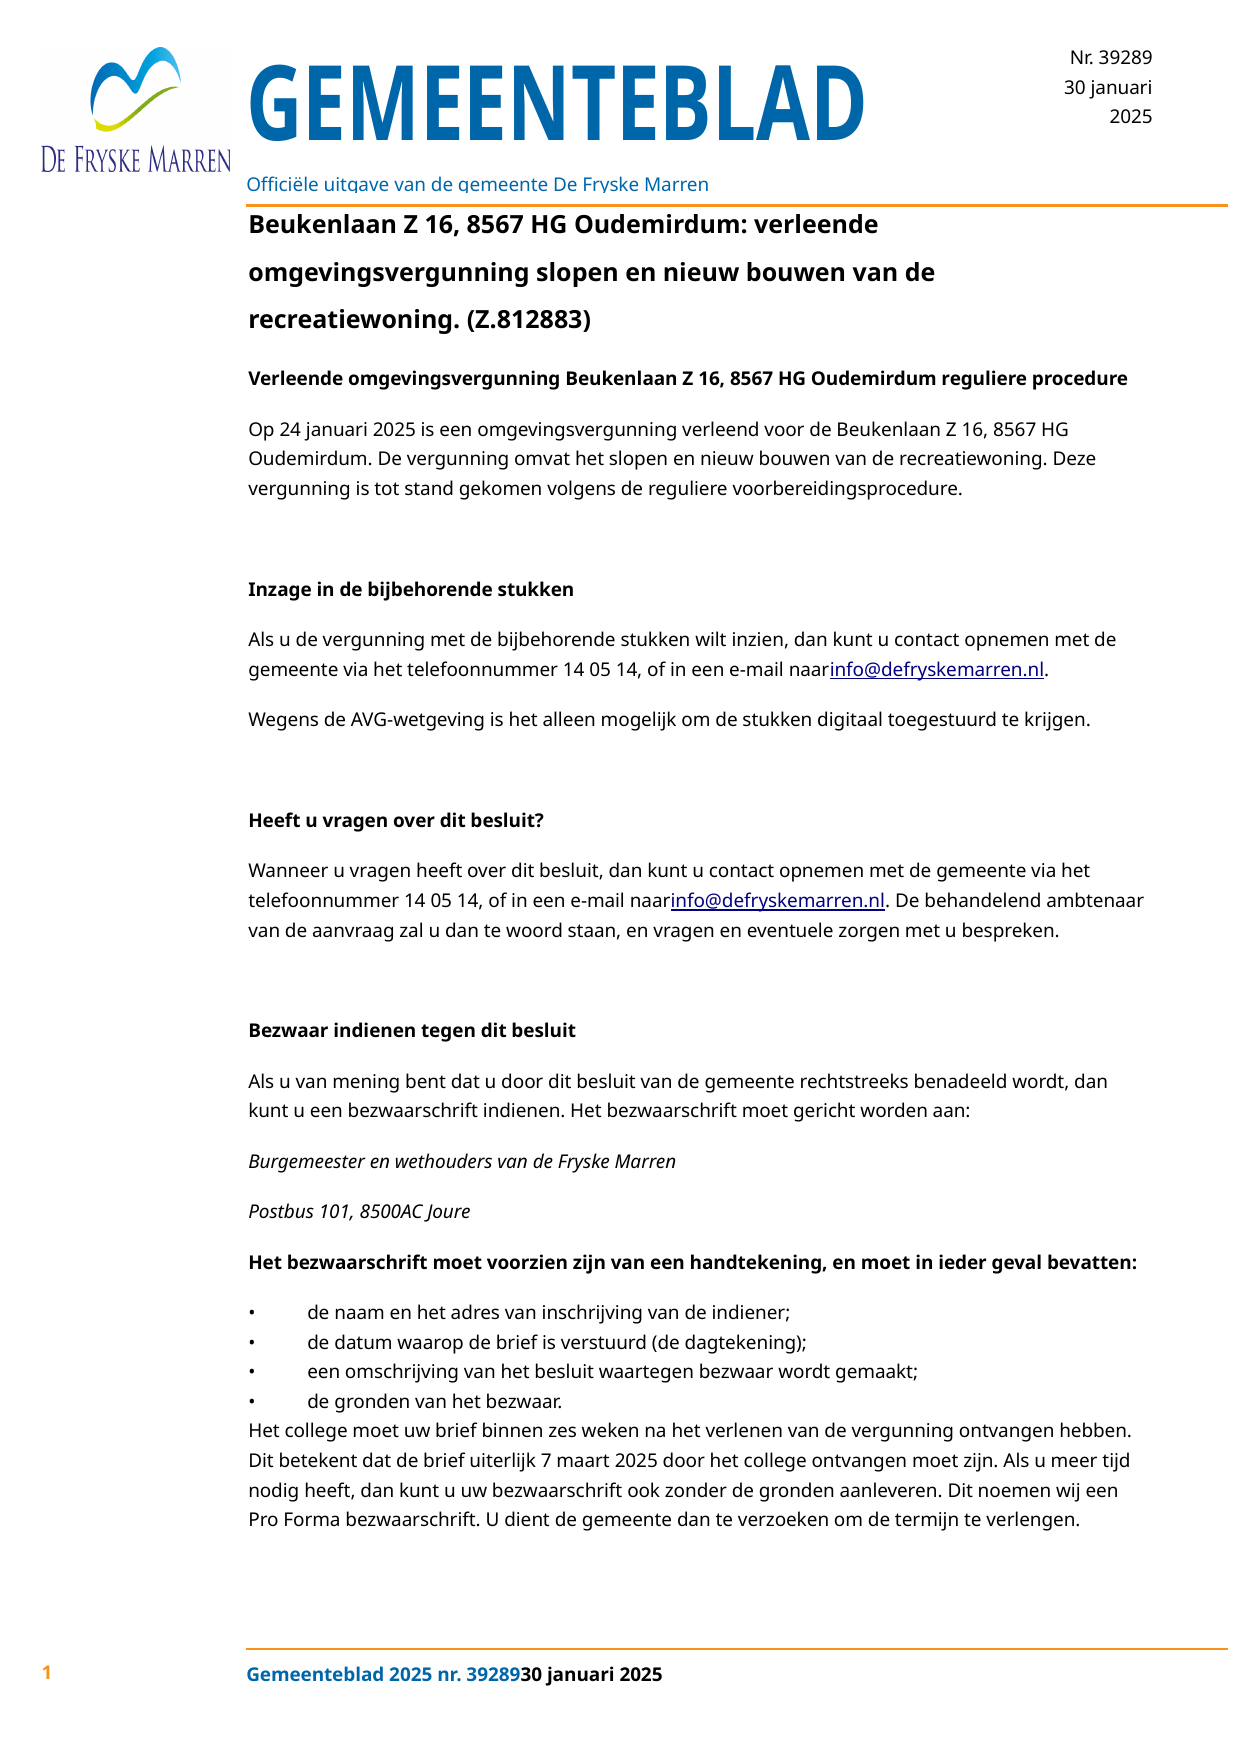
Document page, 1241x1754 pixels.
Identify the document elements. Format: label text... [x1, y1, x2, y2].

text Als u de vergunning met de bijbehorende stukken wilt inzien, dan kunt u contact opnemen met de gemeente via het telefoonnummer 14 05 14, of in een e-mail naarinfo@defryskemarren.nl. [248, 626, 1152, 682]
text Het bezwaarschrift moet voorzien zijn van een handtekening, en moet in ieder geval bevatten: [248, 1249, 1152, 1274]
text Het college moet uw brief binnen zes weken na het verlenen van de vergunning ontvangen hebben. Dit betekent dat de brief uiterlijk 7 maart 2025 door het college ontvangen moet zijn. Als u meer tijd nodig heeft, dan kunt u uw bezwaarschrift ook zonder de gronden aanleveren. Dit noemen wij een Pro Forma bezwaarschrift. U dient de gemeente dan te verzoeken om de termijn te verlengen. [248, 1418, 1152, 1532]
text Wanneer u vragen heeft over dit besluit, dan kunt u contact opnemen met de gemeente via het telefoonnummer 14 05 14, of in een e-mail naarinfo@defryskemarren.nl. De behandelend ambtenaar van de aanvraag zal u dan te woord staan, en vragen en eventuele zorgen met u bespreken. [248, 858, 1152, 942]
text Heeft u vragen over dit besluit? [248, 807, 1152, 833]
list de datum waarop de brief is verstuurd (de dagtekening); [248, 1329, 1152, 1354]
text Postbus 101, 8500AC Joure [248, 1198, 1152, 1224]
text Beukenlaan Z 16, 8567 HG Oudemirdum: verleende omgevingsvergunning slopen en nieuw bouwen van de recreatiewoning. (Z.812883) [248, 207, 1152, 336]
text Inzage in de bijbehorende stukken [248, 576, 1152, 602]
text Wegens de AVG-wetgeving is het alleen mogelijk om de stukken digitaal toegestuurd te krijgen. [248, 706, 1152, 732]
text Op 24 januari 2025 is een omgevingsvergunning verleend voor de Beukenlaan Z 16, 8567 HG Oudemirdum. De vergunning omvat het slopen en nieuw bouwen van de recreatiewoning. Deze vergunning is tot stand gekomen volgens de reguliere voorbereidingsprocedure. [248, 416, 1152, 501]
text Burgemeester en wethouders van de Fryske Marren [248, 1148, 1152, 1174]
list de gronden van het bezwaar. [248, 1388, 1152, 1414]
picture [41, 47, 231, 172]
list de naam en het adres van inschrijving van de indiener; [248, 1299, 1152, 1325]
text Bezwaar indienen tegen dit besluit [248, 1018, 1152, 1043]
text Als u van mening bent dat u door dit besluit van de gemeente rechtstreeks benadeeld wordt, dan kunt u een bezwaarschrift indienen. Het bezwaarschrift moet gericht worden aan: [248, 1068, 1152, 1123]
list een omschrijving van het besluit waartegen bezwaar wordt gemaakt; [248, 1358, 1152, 1384]
text Verleende omgevingsvergunning Beukenlaan Z 16, 8567 HG Oudemirdum reguliere procedure [248, 366, 1152, 391]
